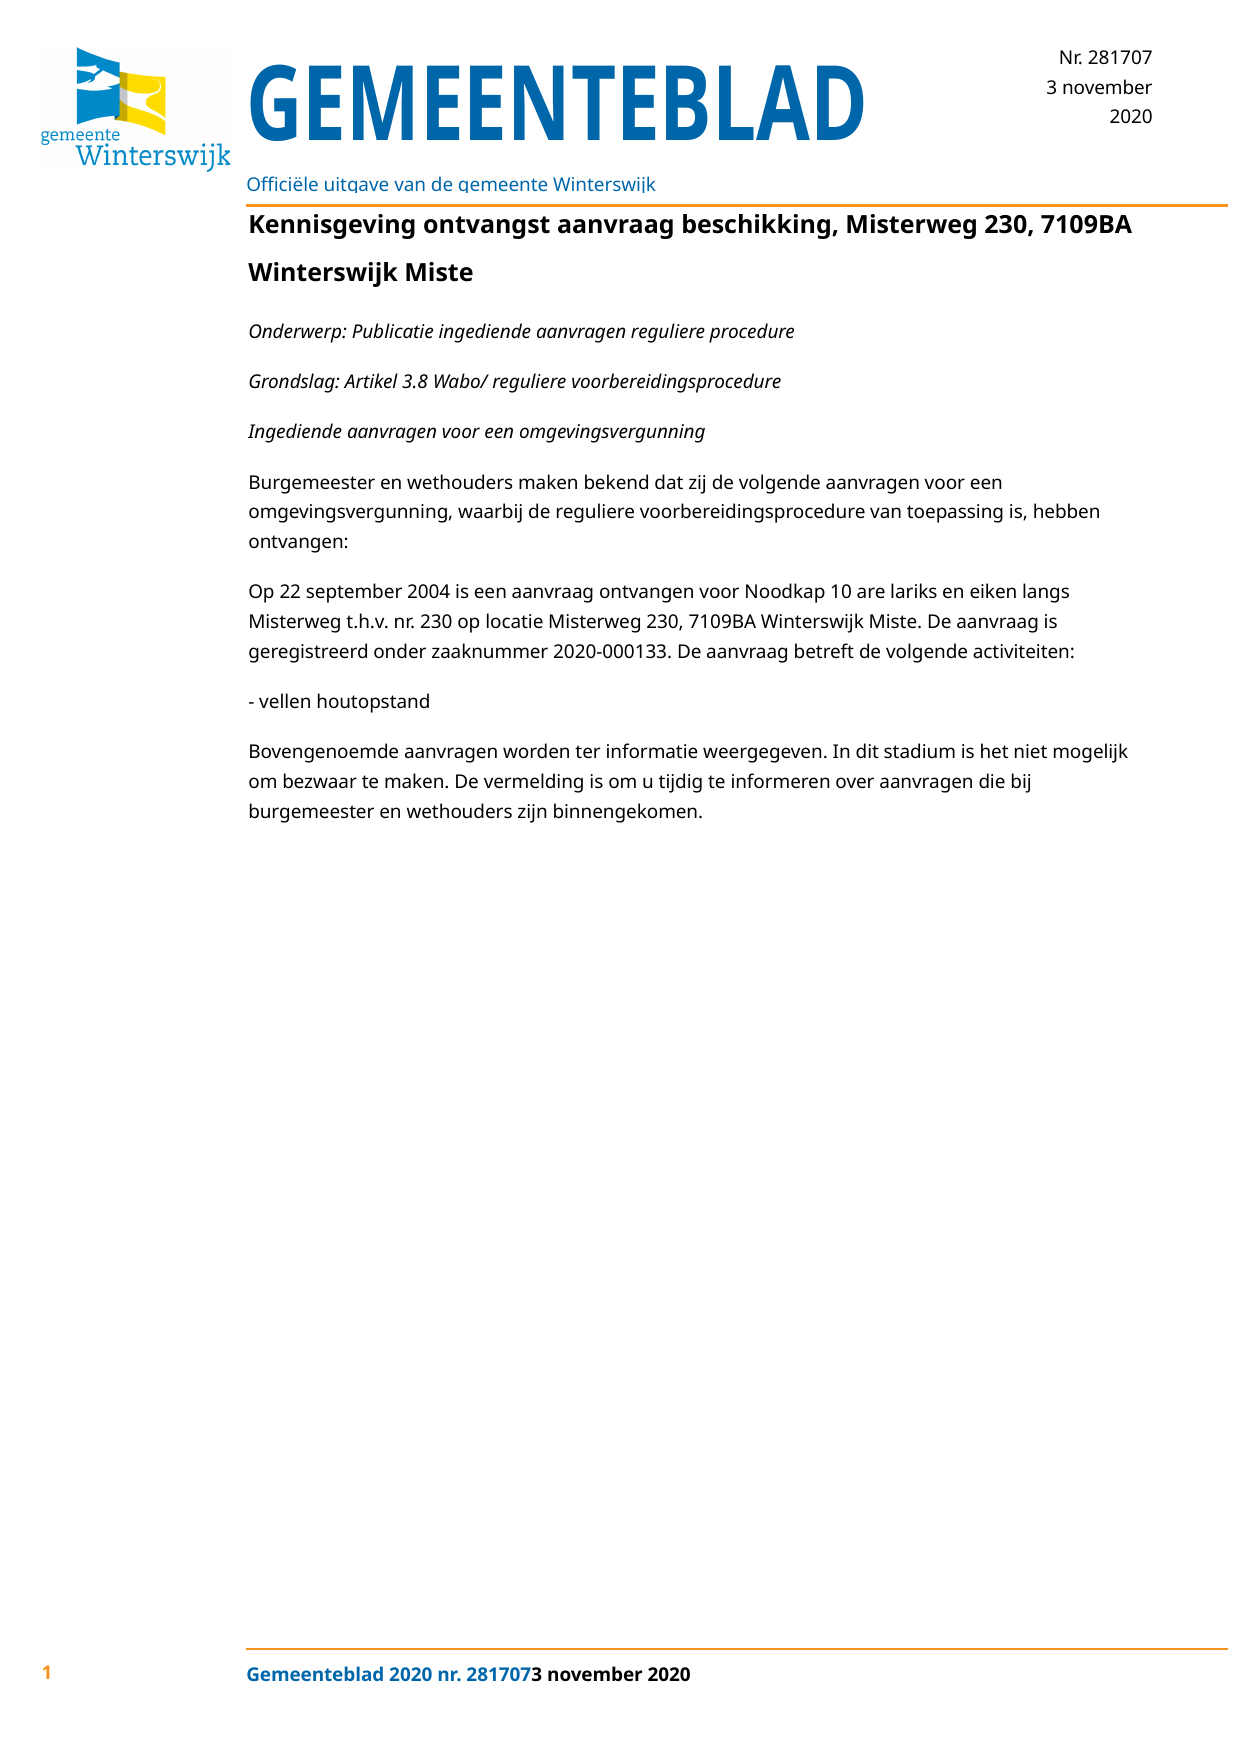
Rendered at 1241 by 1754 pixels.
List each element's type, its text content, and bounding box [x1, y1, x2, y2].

text Op 22 september 2004 is een aanvraag ontvangen voor Noodkap 10 are lariks en eiken langs Misterweg t.h.v. nr. 230 op locatie Misterweg 230, 7109BA Winterswijk Miste. De aanvraag is geregistreerd onder zaaknummer 2020-000133. De aanvraag betreft de volgende activiteiten: [248, 579, 1152, 664]
text Onderwerp: Publicatie ingediende aanvragen reguliere procedure [248, 318, 1152, 344]
text Grondslag: Artikel 3.8 Wabo/ reguliere voorbereidingsprocedure [248, 368, 1152, 394]
text Ingediende aanvragen voor een omgevingsvergunning [248, 419, 1152, 444]
text - vellen houtopstand [248, 688, 1152, 714]
picture [41, 47, 231, 172]
picture [225, 153, 231, 162]
text Bovengenoemde aanvragen worden ter informatie weergegeven. In dit stadium is het niet mogelijk om bezwaar te maken. De vermelding is om u tijdig te informeren over aanvragen die bij burgemeester en wethouders zijn binnengekomen. [248, 739, 1152, 824]
text Kennisgeving ontvangst aanvraag beschikking, Misterweg 230, 7109BA Winterswijk Miste [248, 207, 1152, 288]
text Burgemeester en wethouders maken bekend dat zij de volgende aanvragen voor een omgevingsvergunning, waarbij de reguliere voorbereidingsprocedure van toepassing is, hebben ontvangen: [248, 469, 1152, 554]
